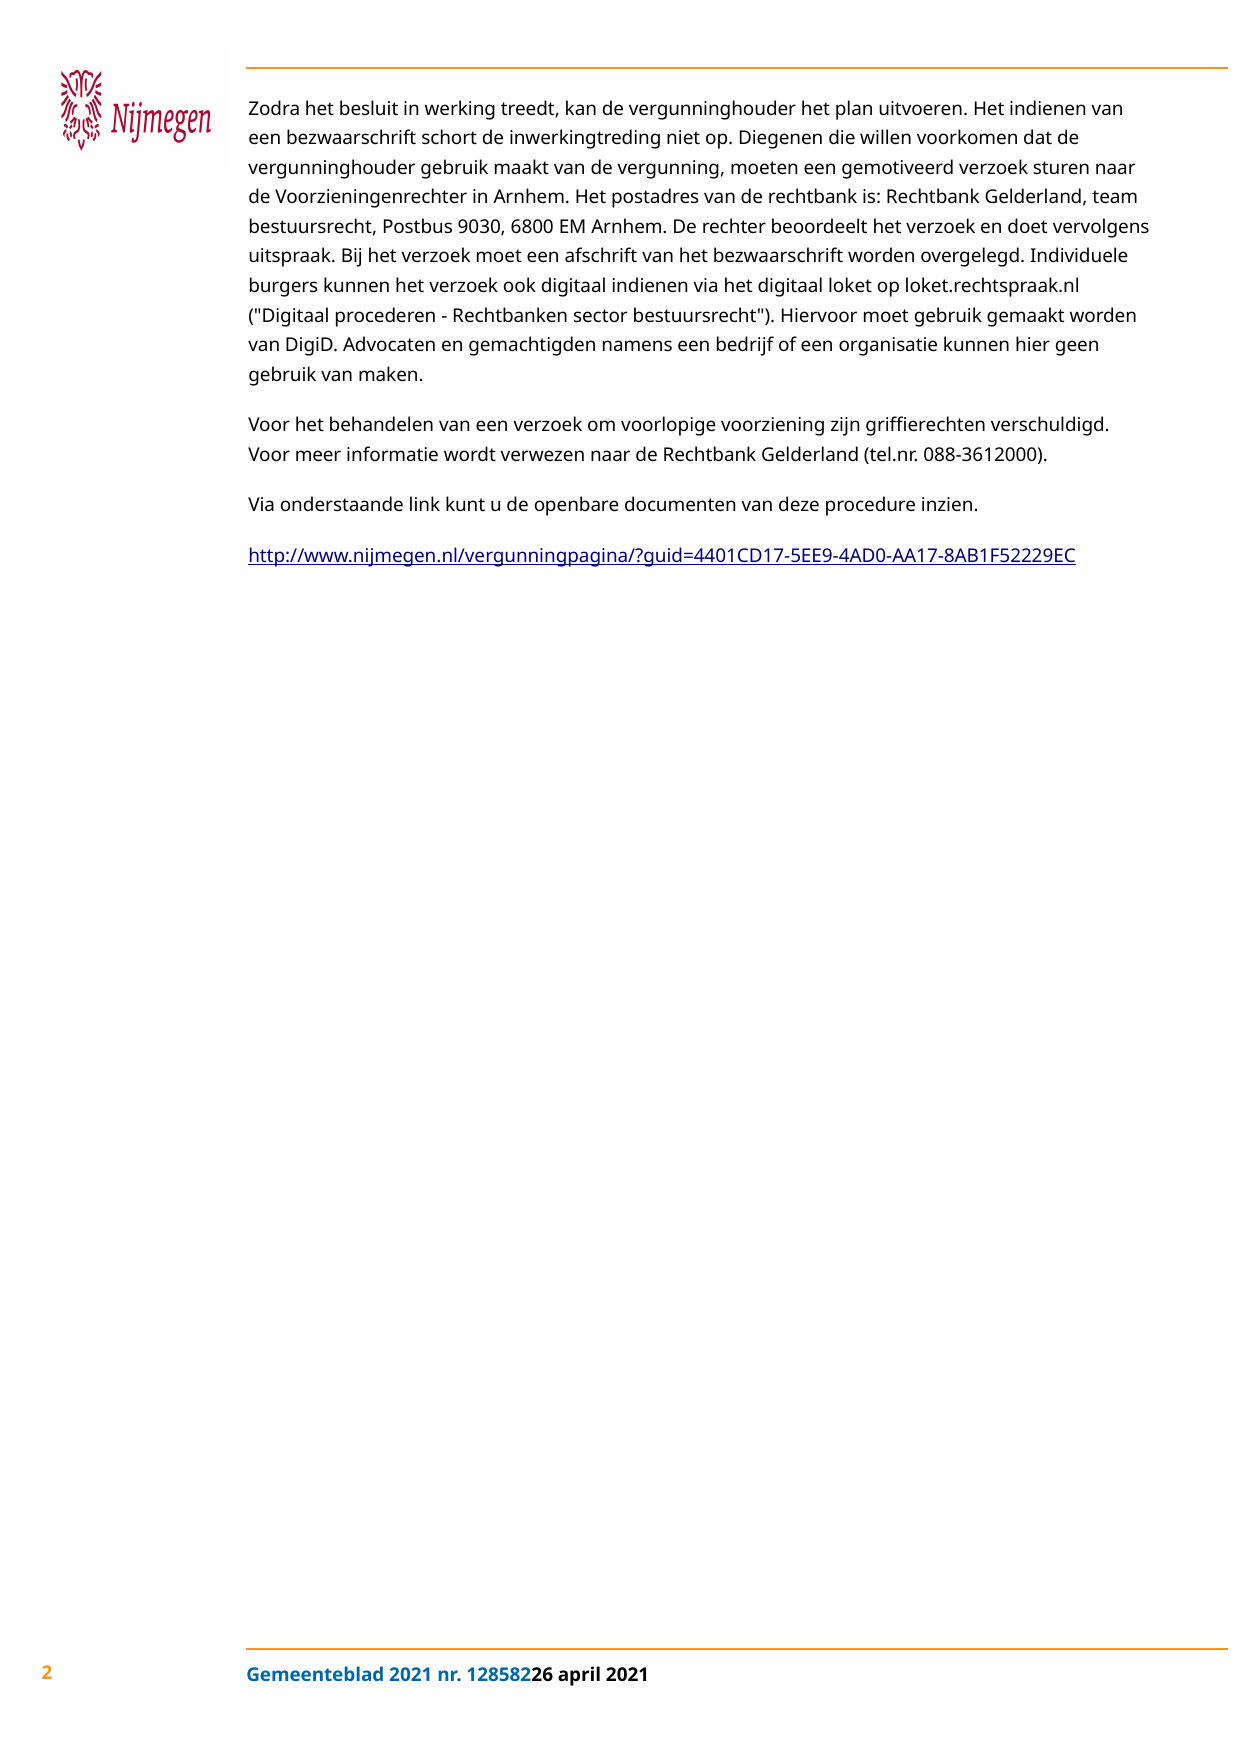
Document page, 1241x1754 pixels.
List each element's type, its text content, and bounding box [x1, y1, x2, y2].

text Via onderstaande link kunt u de openbare documenten van deze procedure inzien. [248, 491, 1152, 517]
text http://www.nijmegen.nl/vergunningpagina/?guid=4401CD17-5EE9-4AD0-AA17-8AB1F52229EC [248, 542, 1152, 568]
text Zodra het besluit in werking treedt, kan de vergunninghouder het plan uitvoeren. Het indienen van een bezwaarschrift schort de inwerkingtreding niet op. Diegenen die willen voorkomen dat de vergunninghouder gebruik maakt van de vergunning, moeten een gemotiveerd verzoek sturen naar de Voorzieningenrechter in Arnhem. Het postadres van de rechtbank is: Rechtbank Gelderland, team bestuursrecht, Postbus 9030, 6800 EM Arnhem. De rechter beoordeelt het verzoek en doet vervolgens uitspraak. Bij het verzoek moet een afschrift van het bezwaarschrift worden overgelegd. Individuele burgers kunnen het verzoek ook digitaal indienen via het digitaal loket op loket.rechtspraak.nl ("Digitaal procederen - Rechtbanken sector bestuursrecht"). Hiervoor moet gebruik gemaakt worden van DigiD. Advocaten en gemachtigden namens een bedrijf of een organisatie kunnen hier geen gebruik van maken. [248, 95, 1152, 387]
text Voor het behandelen van een verzoek om voorlopige voorziening zijn griffierechten verschuldigd. Voor meer informatie wordt verwezen naar de Rechtbank Gelderland (tel.nr. 088-3612000). [248, 411, 1152, 467]
picture [41, 47, 231, 172]
